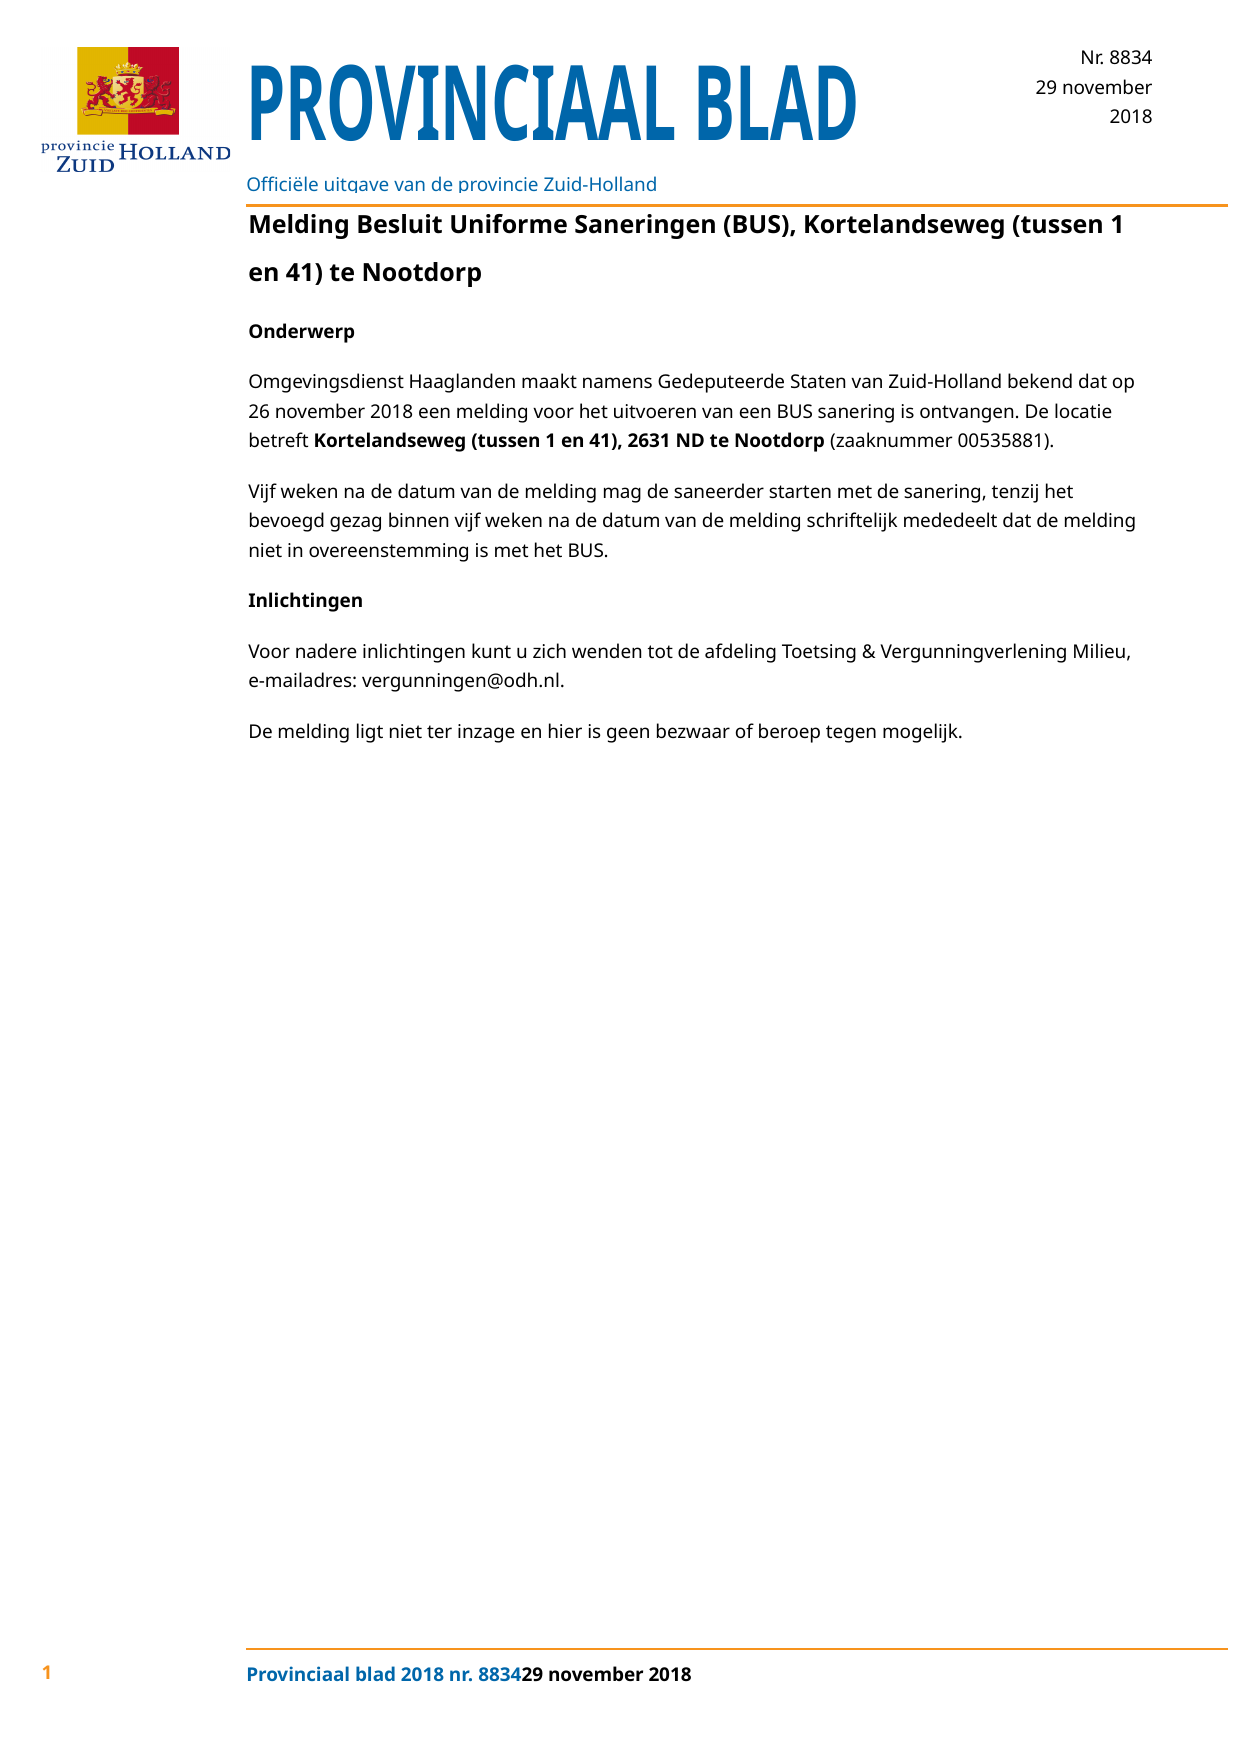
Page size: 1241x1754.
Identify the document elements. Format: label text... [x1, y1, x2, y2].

text Onderwerp [248, 318, 1152, 344]
text De melding ligt niet ter inzage en hier is geen bezwaar of beroep tegen mogelijk. [248, 718, 1152, 744]
picture [41, 47, 231, 172]
text Melding Besluit Uniforme Saneringen (BUS), Kortelandseweg (tussen 1 en 41) te Nootdorp [248, 207, 1152, 288]
text Omgevingsdienst Haaglanden maakt namens Gedeputeerde Staten van Zuid-Holland bekend dat op 26 november 2018 een melding voor het uitvoeren van een BUS sanering is ontvangen. De locatie betreft Kortelandseweg (tussen 1 en 41), 2631 ND te Nootdorp (zaaknummer 00535881). [248, 368, 1152, 453]
text Vijf weken na de datum van de melding mag de saneerder starten met de sanering, tenzij het bevoegd gezag binnen vijf weken na de datum van de melding schriftelijk mededeelt dat de melding niet in overeenstemming is met het BUS. [248, 478, 1152, 563]
text Inlichtingen [248, 587, 1152, 613]
text Voor nadere inlichtingen kunt u zich wenden tot de afdeling Toetsing & Vergunningverlening Milieu, e-mailadres: vergunningen@odh.nl. [248, 638, 1152, 693]
